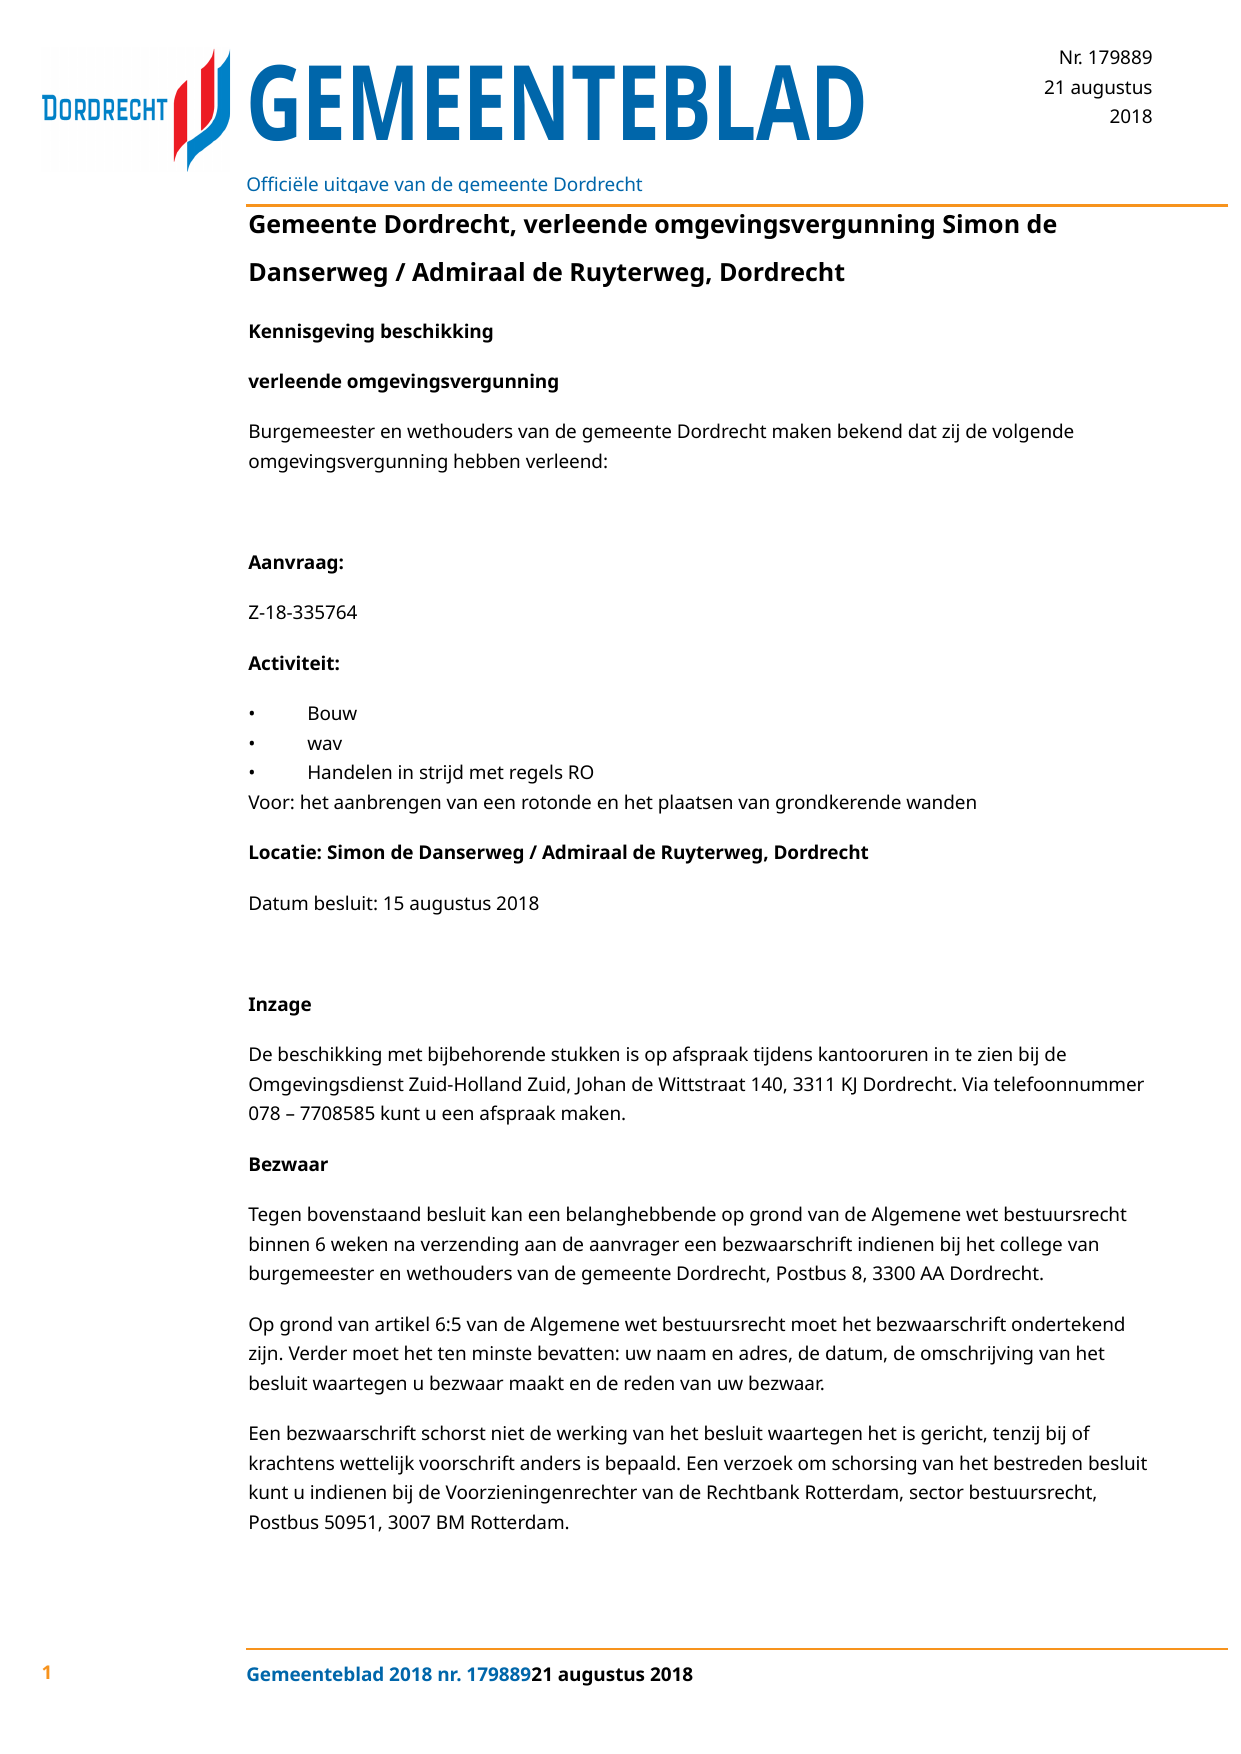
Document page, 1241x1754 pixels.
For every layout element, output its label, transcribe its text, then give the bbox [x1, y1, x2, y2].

text Z-18-335764 [248, 599, 1152, 625]
text Activiteit: [248, 650, 1152, 676]
picture [41, 47, 231, 172]
text Tegen bovenstaand besluit kan een belanghebbende op grond van de Algemene wet bestuursrecht binnen 6 weken na verzending aan de aanvrager een bezwaarschrift indienen bij het college van burgemeester en wethouders van de gemeente Dordrecht, Postbus 8, 3300 AA Dordrecht. [248, 1201, 1152, 1286]
text Locatie: Simon de Danserweg / Admiraal de Ruyterweg, Dordrecht [248, 839, 1152, 865]
text Voor: het aanbrengen van een rotonde en het plaatsen van grondkerende wanden [248, 789, 1152, 815]
text Burgemeester en wethouders van de gemeente Dordrecht maken bekend dat zij de volgende omgevingsvergunning hebben verleend: [248, 419, 1152, 474]
text Bezwaar [248, 1151, 1152, 1177]
list Bouw [248, 700, 1152, 726]
text Datum besluit: 15 augustus 2018 [248, 890, 1152, 916]
list wav [248, 730, 1152, 756]
text Op grond van artikel 6:5 van de Algemene wet bestuursrecht moet het bezwaarschrift ondertekend zijn. Verder moet het ten minste bevatten: uw naam en adres, de datum, de omschrijving van het besluit waartegen u bezwaar maakt en de reden van uw bezwaar. [248, 1311, 1152, 1396]
list Handelen in strijd met regels RO [248, 759, 1152, 785]
text verleende omgevingsvergunning [248, 368, 1152, 394]
text Kennisgeving beschikking [248, 318, 1152, 344]
text De beschikking met bijbehorende stukken is op afspraak tijdens kantooruren in te zien bij de Omgevingsdienst Zuid-Holland Zuid, Johan de Wittstraat 140, 3311 KJ Dordrecht. Via telefoonnummer 078 – 7708585 kunt u een afspraak maken. [248, 1041, 1152, 1126]
text Aanvraag: [248, 549, 1152, 575]
text Een bezwaarschrift schorst niet de werking van het besluit waartegen het is gericht, tenzij bij of krachtens wettelijk voorschrift anders is bepaald. Een verzoek om schorsing van het bestreden besluit kunt u indienen bij de Voorzieningenrechter van de Rechtbank Rotterdam, sector bestuursrecht, Postbus 50951, 3007 BM Rotterdam. [248, 1420, 1152, 1535]
text Inzage [248, 991, 1152, 1017]
text Gemeente Dordrecht, verleende omgevingsvergunning Simon de Danserweg / Admiraal de Ruyterweg, Dordrecht [248, 207, 1152, 288]
